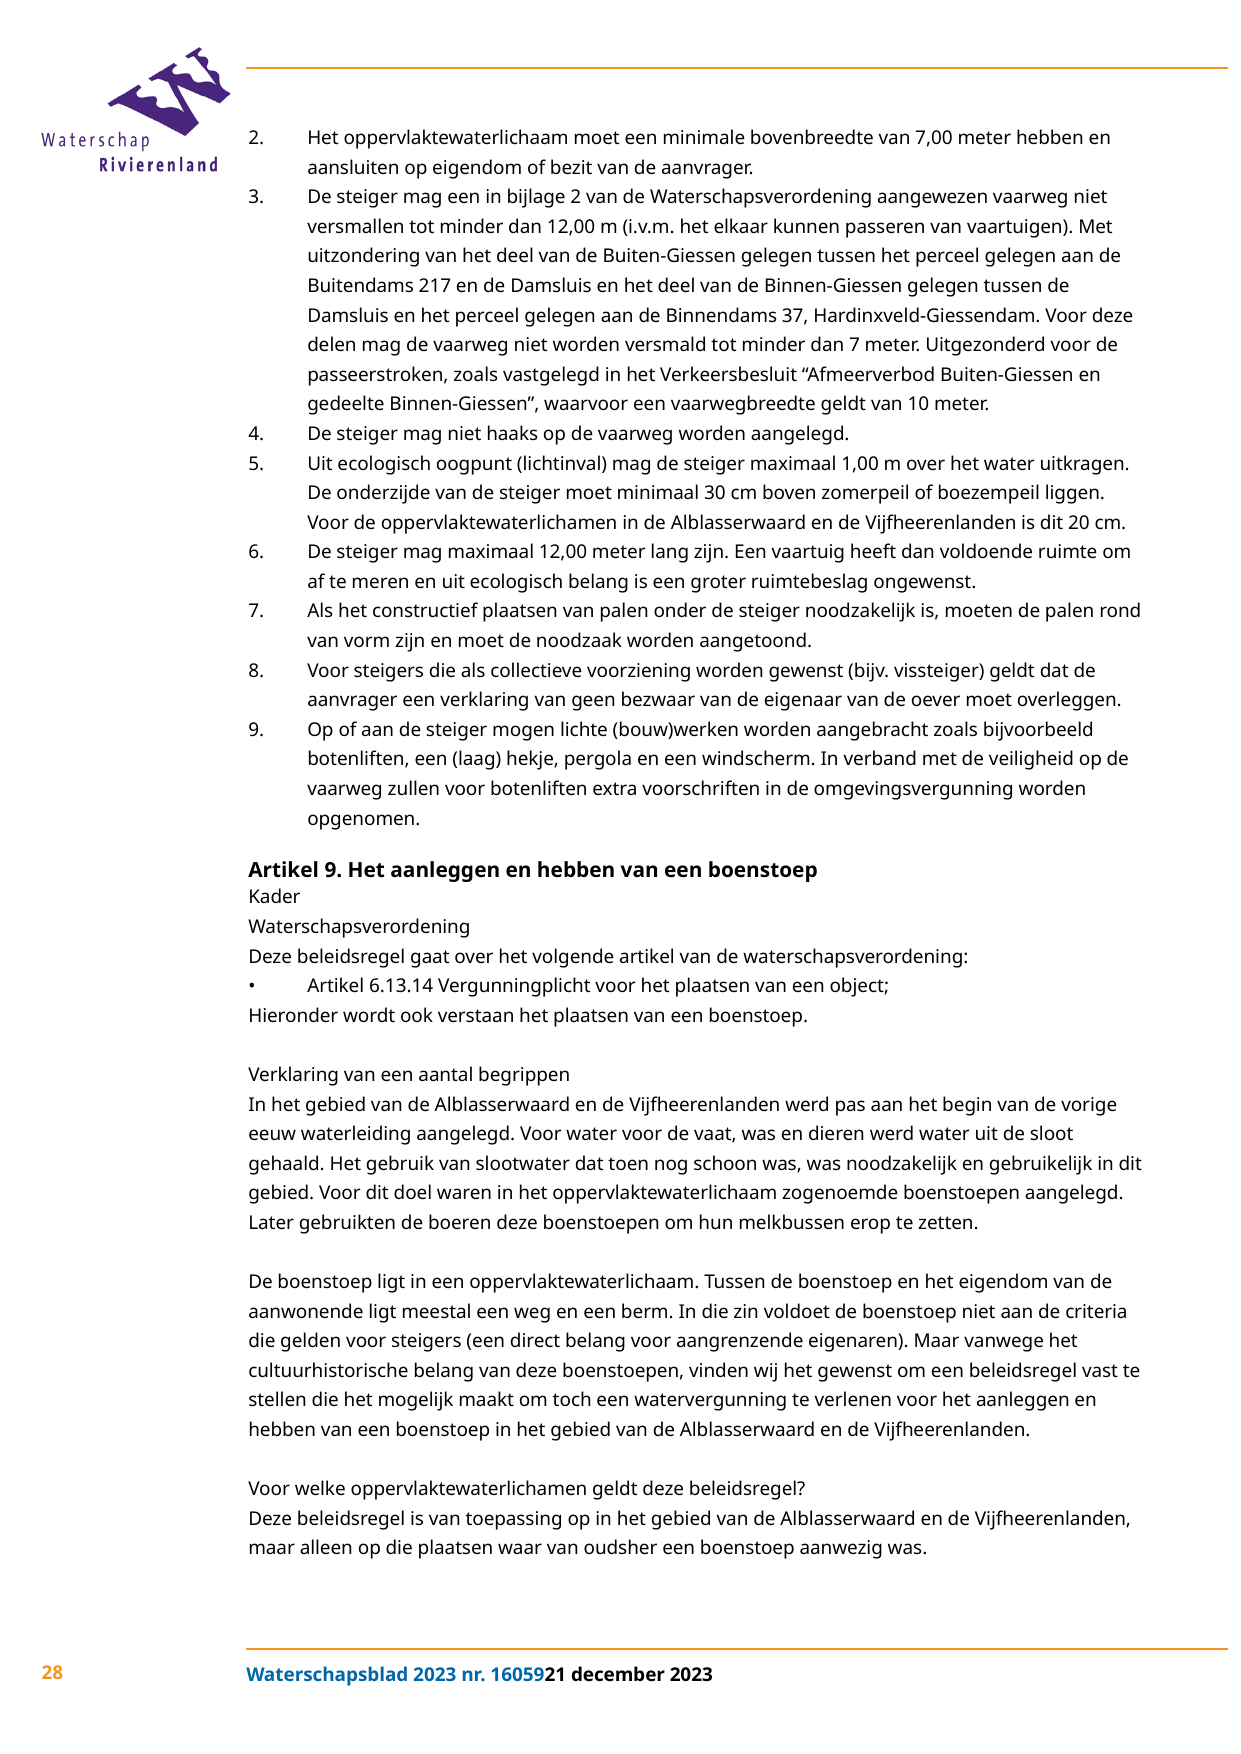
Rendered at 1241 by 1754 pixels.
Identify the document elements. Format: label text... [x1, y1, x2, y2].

text Voor welke oppervlaktewaterlichamen geldt deze beleidsregel? [248, 1475, 1152, 1501]
text Waterschapsverordening [248, 913, 1152, 939]
list Het oppervlaktewaterlichaam moet een minimale bovenbreedte van 7,00 meter hebben en aansluiten op eigendom of bezit van de aanvrager. [248, 124, 1152, 180]
text Kader [248, 884, 1152, 909]
list Als het constructief plaatsen van palen onder de steiger noodzakelijk is, moeten de palen rond van vorm zijn en moet de noodzaak worden aangetoond. [248, 598, 1152, 653]
text In het gebied van de Alblasserwaard en de Vijfheerenlanden werd pas aan het begin van de vorige eeuw waterleiding aangelegd. Voor water voor de vaat, was en dieren werd water uit de sloot gehaald. Het gebruik van slootwater dat toen nog schoon was, was noodzakelijk en gebruikelijk in dit gebied. Voor dit doel waren in het oppervlaktewaterlichaam zogenoemde boenstoepen aangelegd. Later gebruikten de boeren deze boenstoepen om hun melkbussen erop te zetten. [248, 1091, 1152, 1235]
text Hieronder wordt ook verstaan het plaatsen van een boenstoep. [248, 1002, 1152, 1028]
list Uit ecologisch oogpunt (lichtinval) mag de steiger maximaal 1,00 m over het water uitkragen. De onderzijde van de steiger moet minimaal 30 cm boven zomerpeil of boezempeil liggen. Voor de oppervlaktewaterlichamen in de Alblasserwaard en de Vijfheerenlanden is dit 20 cm. [248, 450, 1152, 535]
list Op of aan de steiger mogen lichte (bouw)werken worden aangebracht zoals bijvoorbeeld botenliften, een (laag) hekje, pergola en een windscherm. In verband met de veiligheid op de vaarweg zullen voor botenliften extra voorschriften in de omgevingsvergunning worden opgenomen. [248, 716, 1152, 831]
list De steiger mag een in bijlage 2 van de Waterschapsverordening aangewezen vaarweg niet versmallen tot minder dan 12,00 m (i.v.m. het elkaar kunnen passeren van vaartuigen). Met uitzondering van het deel van de Buiten-Giessen gelegen tussen het perceel gelegen aan de Buitendams 217 en de Damsluis en het deel van de Binnen-Giessen gelegen tussen de Damsluis en het perceel gelegen aan de Binnendams 37, Hardinxveld-Giessendam. Voor deze delen mag de vaarweg niet worden versmald tot minder dan 7 meter. Uitgezonderd voor de passeerstroken, zoals vastgelegd in het Verkeersbesluit “Afmeerverbod Buiten-Giessen en gedeelte Binnen-Giessen”, waarvoor een vaarwegbreedte geldt van 10 meter. [248, 183, 1152, 416]
list De steiger mag niet haaks op de vaarweg worden aangelegd. [248, 420, 1152, 446]
text De boenstoep ligt in een oppervlaktewaterlichaam. Tussen de boenstoep en het eigendom van de aanwonende ligt meestal een weg en een berm. In die zin voldoet de boenstoep niet aan de criteria die gelden voor steigers (een direct belang voor aangrenzende eigenaren). Maar vanwege het cultuurhistorische belang van deze boenstoepen, vinden wij het gewenst om een beleidsregel vast te stellen die het mogelijk maakt om toch een watervergunning te verlenen voor het aanleggen en hebben van een boenstoep in het gebied van de Alblasserwaard en de Vijfheerenlanden. [248, 1268, 1152, 1442]
list Artikel 6.13.14 Vergunningplicht voor het plaatsen van een object; [248, 972, 1152, 998]
text Deze beleidsregel gaat over het volgende artikel van de waterschapsverordening: [248, 943, 1152, 968]
list De steiger mag maximaal 12,00 meter lang zijn. Een vaartuig heeft dan voldoende ruimte om af te meren en uit ecologisch belang is een groter ruimtebeslag ongewenst. [248, 538, 1152, 594]
text Artikel 9. Het aanleggen en hebben van een boenstoep [248, 855, 1152, 884]
text Verklaring van een aantal begrippen [248, 1061, 1152, 1087]
picture [41, 47, 231, 172]
text Deze beleidsregel is van toepassing op in het gebied van de Alblasserwaard en de Vijfheerenlanden, maar alleen op die plaatsen waar van oudsher een boenstoep aanwezig was. [248, 1505, 1152, 1560]
list Voor steigers die als collectieve voorziening worden gewenst (bijv. vissteiger) geldt dat de aanvrager een verklaring van geen bezwaar van de eigenaar van de oever moet overleggen. [248, 657, 1152, 712]
